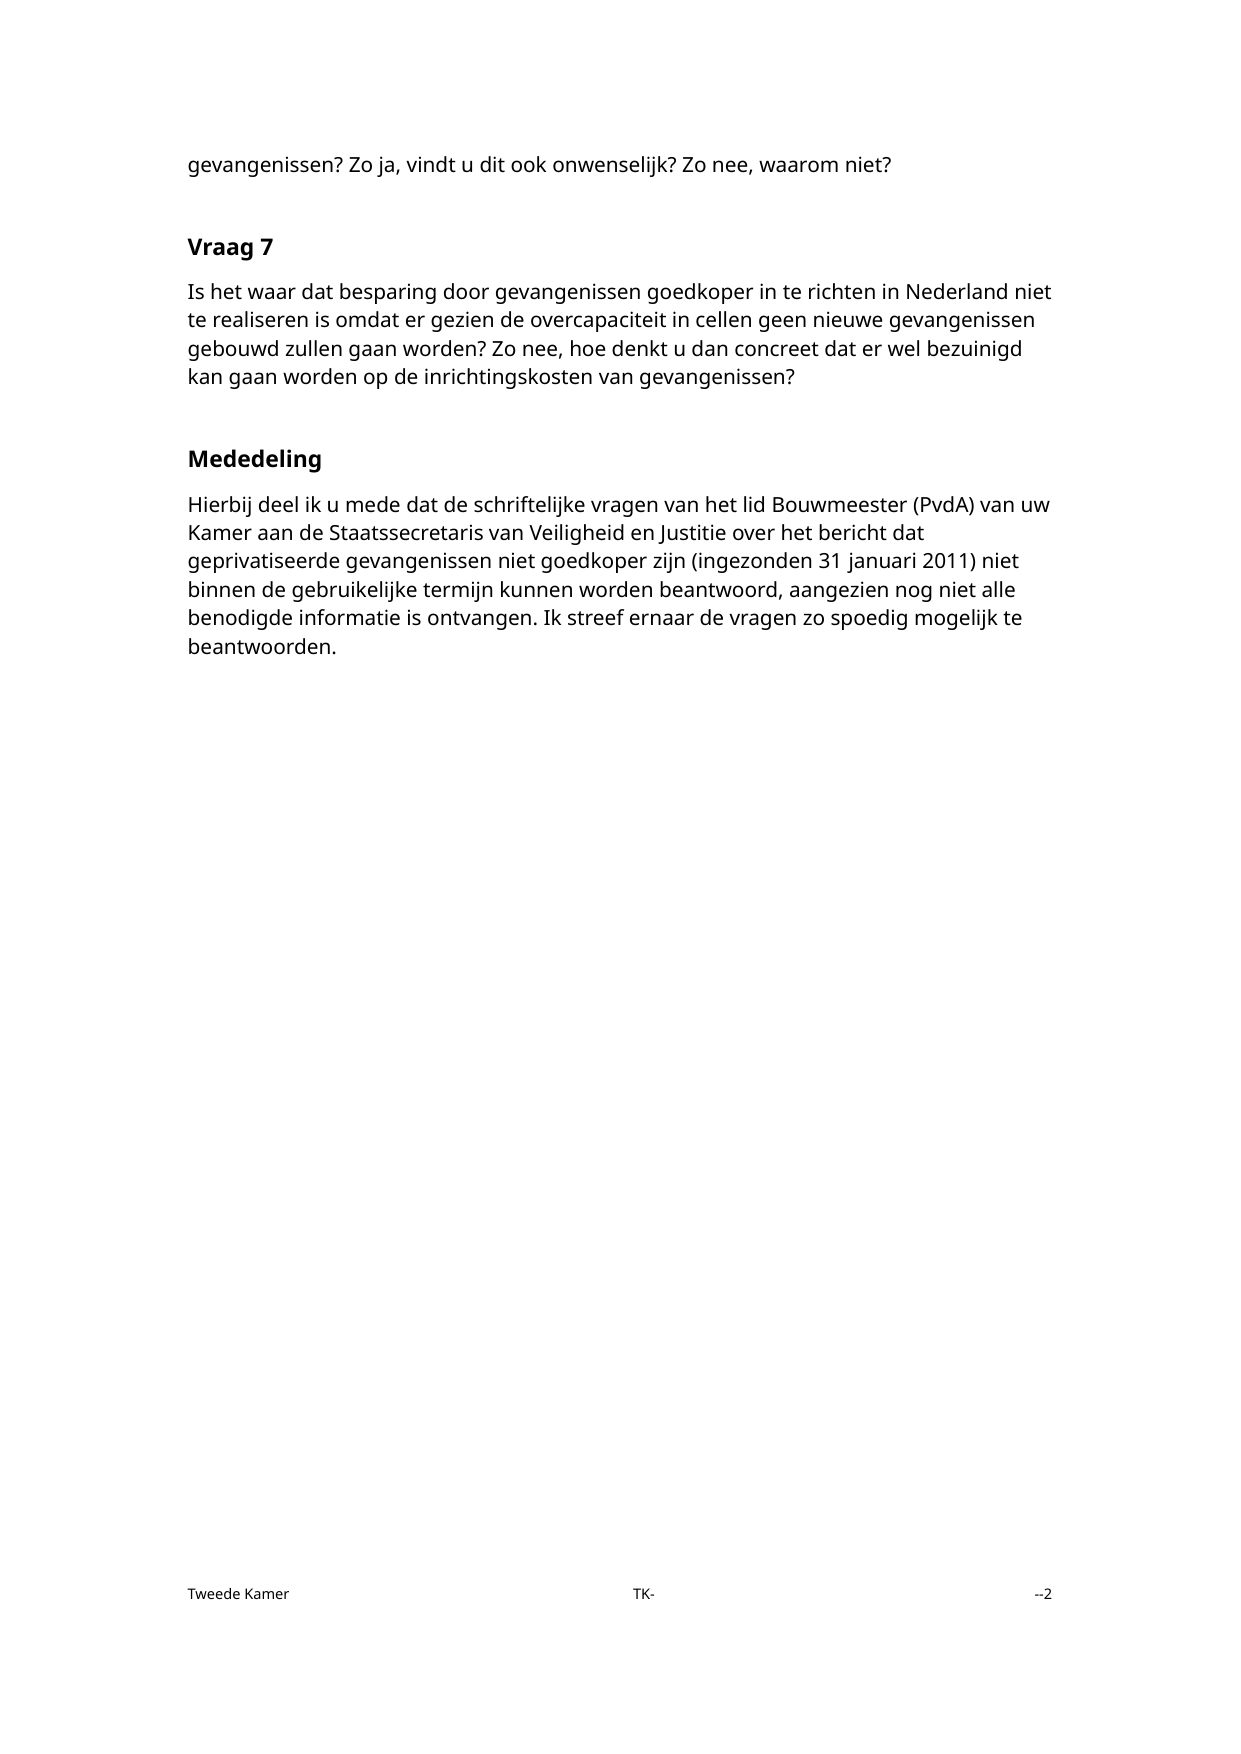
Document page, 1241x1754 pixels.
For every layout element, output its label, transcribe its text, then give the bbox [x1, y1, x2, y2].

subtitle Vraag 7 [187, 231, 1053, 262]
subtitle Mededeling [187, 443, 1053, 475]
text Is het waar dat besparing door gevangenissen goedkoper in te richten in Nederland niet te realiseren is omdat er gezien de overcapaciteit in cellen geen nieuwe gevangenissen gebouwd zullen gaan worden? Zo nee, hoe denkt u dan concreet dat er wel bezuinigd kan gaan worden op de inrichtingskosten van gevangenissen? [187, 277, 1053, 391]
text gevangenissen? Zo ja, vindt u dit ook onwenselijk? Zo nee, waarom niet? [187, 150, 1053, 178]
text Hierbij deel ik u mede dat de schriftelijke vragen van het lid Bouwmeester (PvdA) van uw Kamer aan de Staatssecretaris van Veiligheid en Justitie over het bericht dat geprivatiseerde gevangenissen niet goedkoper zijn (ingezonden 31 januari 2011) niet binnen de gebruikelijke termijn kunnen worden beantwoord, aangezien nog niet alle benodigde informatie is ontvangen. Ik streef ernaar de vragen zo spoedig mogelijk te beantwoorden. [187, 490, 1053, 660]
